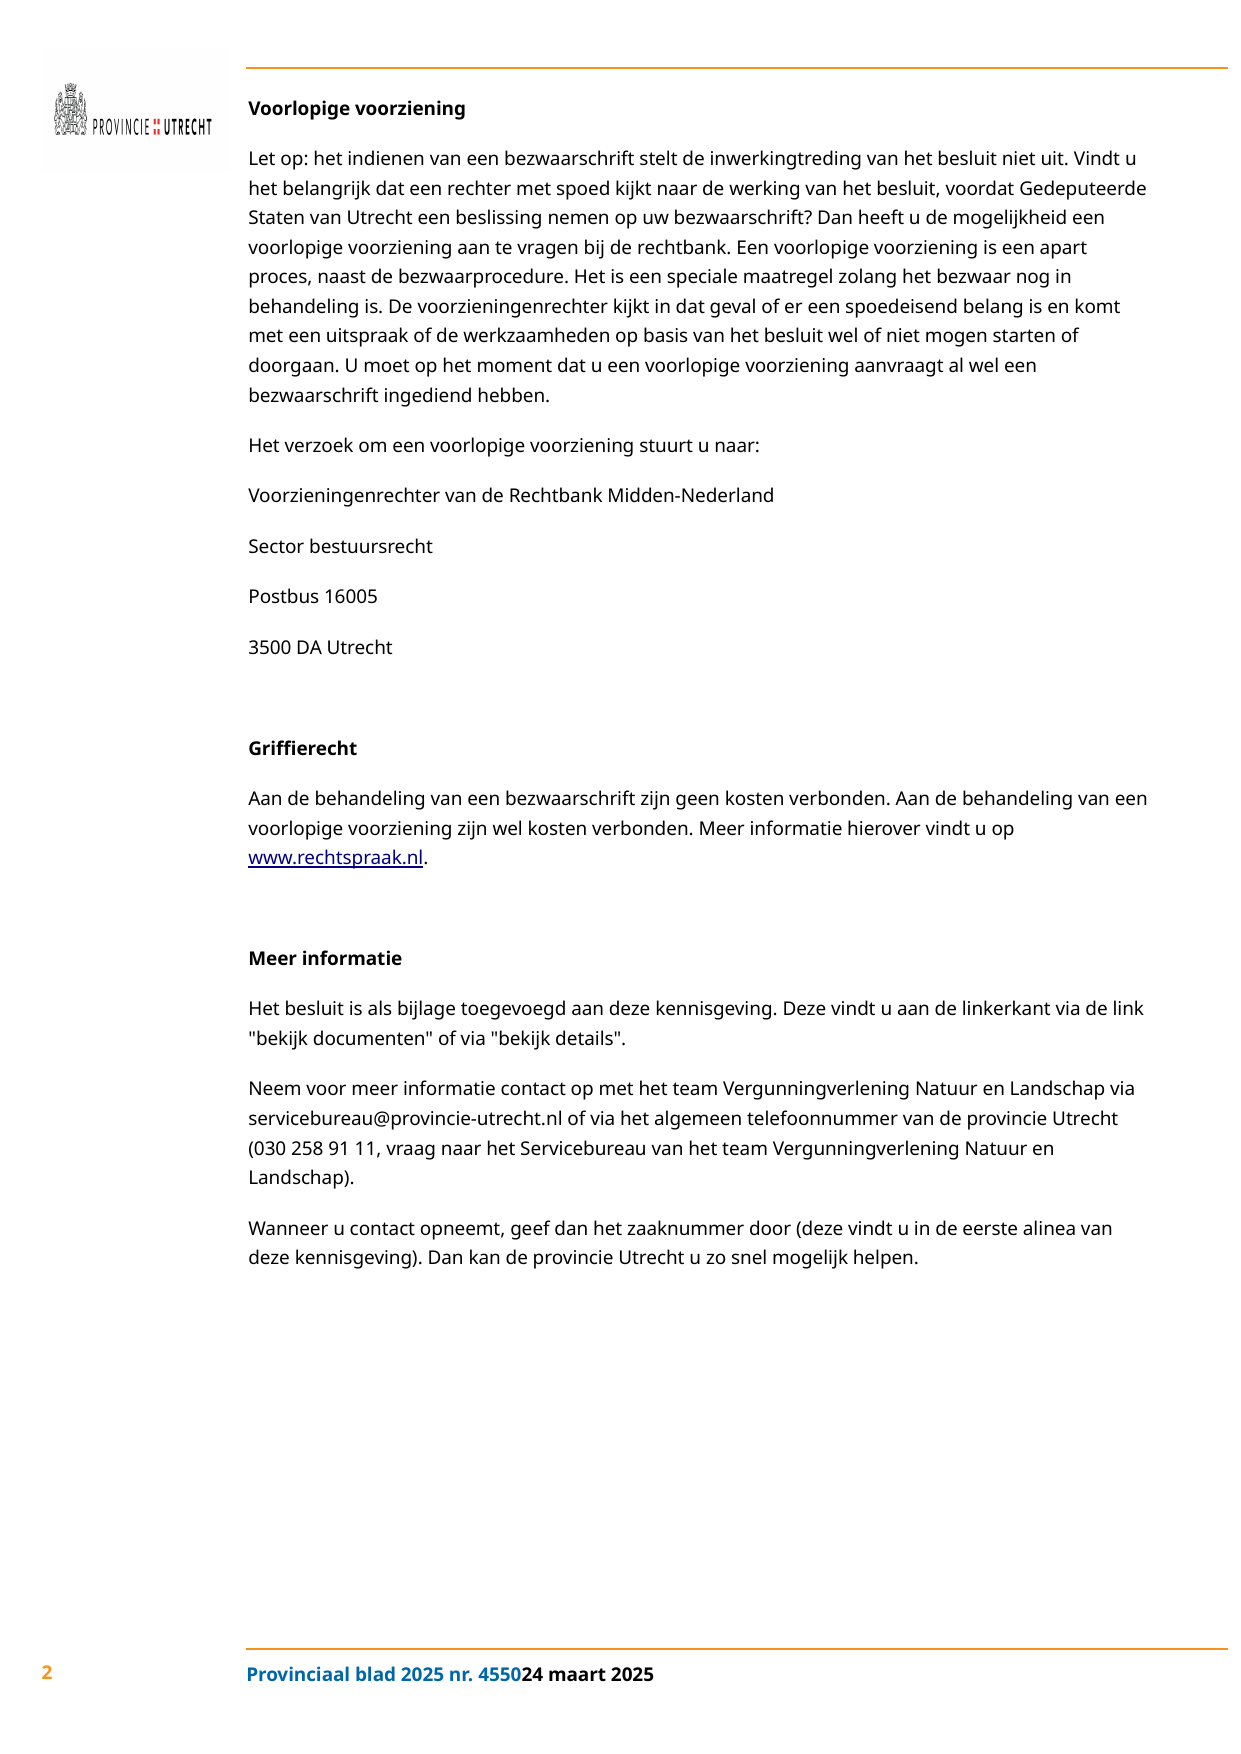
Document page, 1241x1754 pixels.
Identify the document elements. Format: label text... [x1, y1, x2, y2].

picture [41, 47, 231, 172]
text Voorzieningenrechter van de Rechtbank Midden-Nederland [248, 483, 1152, 508]
text Sector bestuursrecht [248, 533, 1152, 559]
text Wanneer u contact opneemt, geef dan het zaaknummer door (deze vindt u in de eerste alinea van deze kennisgeving). Dan kan de provincie Utrecht u zo snel mogelijk helpen. [248, 1215, 1152, 1270]
text Het besluit is als bijlage toegevoegd aan deze kennisgeving. Deze vindt u aan de linkerkant via de link "bekijk documenten" of via "bekijk details". [248, 996, 1152, 1051]
text Let op: het indienen van een bezwaarschrift stelt de inwerkingtreding van het besluit niet uit. Vindt u het belangrijk dat een rechter met spoed kijkt naar de werking van het besluit, voordat Gedeputeerde Staten van Utrecht een beslissing nemen op uw bezwaarschrift? Dan heeft u de mogelijkheid een voorlopige voorziening aan te vragen bij de rechtbank. Een voorlopige voorziening is een apart proces, naast de bezwaarprocedure. Het is een speciale maatregel zolang het bezwaar nog in behandeling is. De voorzieningenrechter kijkt in dat geval of er een spoedeisend belang is en komt met een uitspraak of de werkzaamheden op basis van het besluit wel of niet mogen starten of doorgaan. U moet op het moment dat u een voorlopige voorziening aanvraagt al wel een bezwaarschrift ingediend hebben. [248, 145, 1152, 408]
text Postbus 16005 [248, 583, 1152, 609]
text Het verzoek om een voorlopige voorziening stuurt u naar: [248, 432, 1152, 458]
text Aan de behandeling van een bezwaarschrift zijn geen kosten verbonden. Aan de behandeling van een voorlopige voorziening zijn wel kosten verbonden. Meer informatie hierover vindt u op www.rechtspraak.nl. [248, 785, 1152, 870]
text Voorlopige voorziening [248, 95, 1152, 121]
text Meer informatie [248, 945, 1152, 971]
text Neem voor meer informatie contact op met het team Vergunningverlening Natuur en Landschap via servicebureau@provincie-utrecht.nl of via het algemeen telefoonnummer van de provincie Utrecht (030 258 91 11, vraag naar het Servicebureau van het team Vergunningverlening Natuur en Landschap). [248, 1076, 1152, 1190]
text 3500 DA Utrecht [248, 634, 1152, 660]
text Griffierecht [248, 735, 1152, 761]
